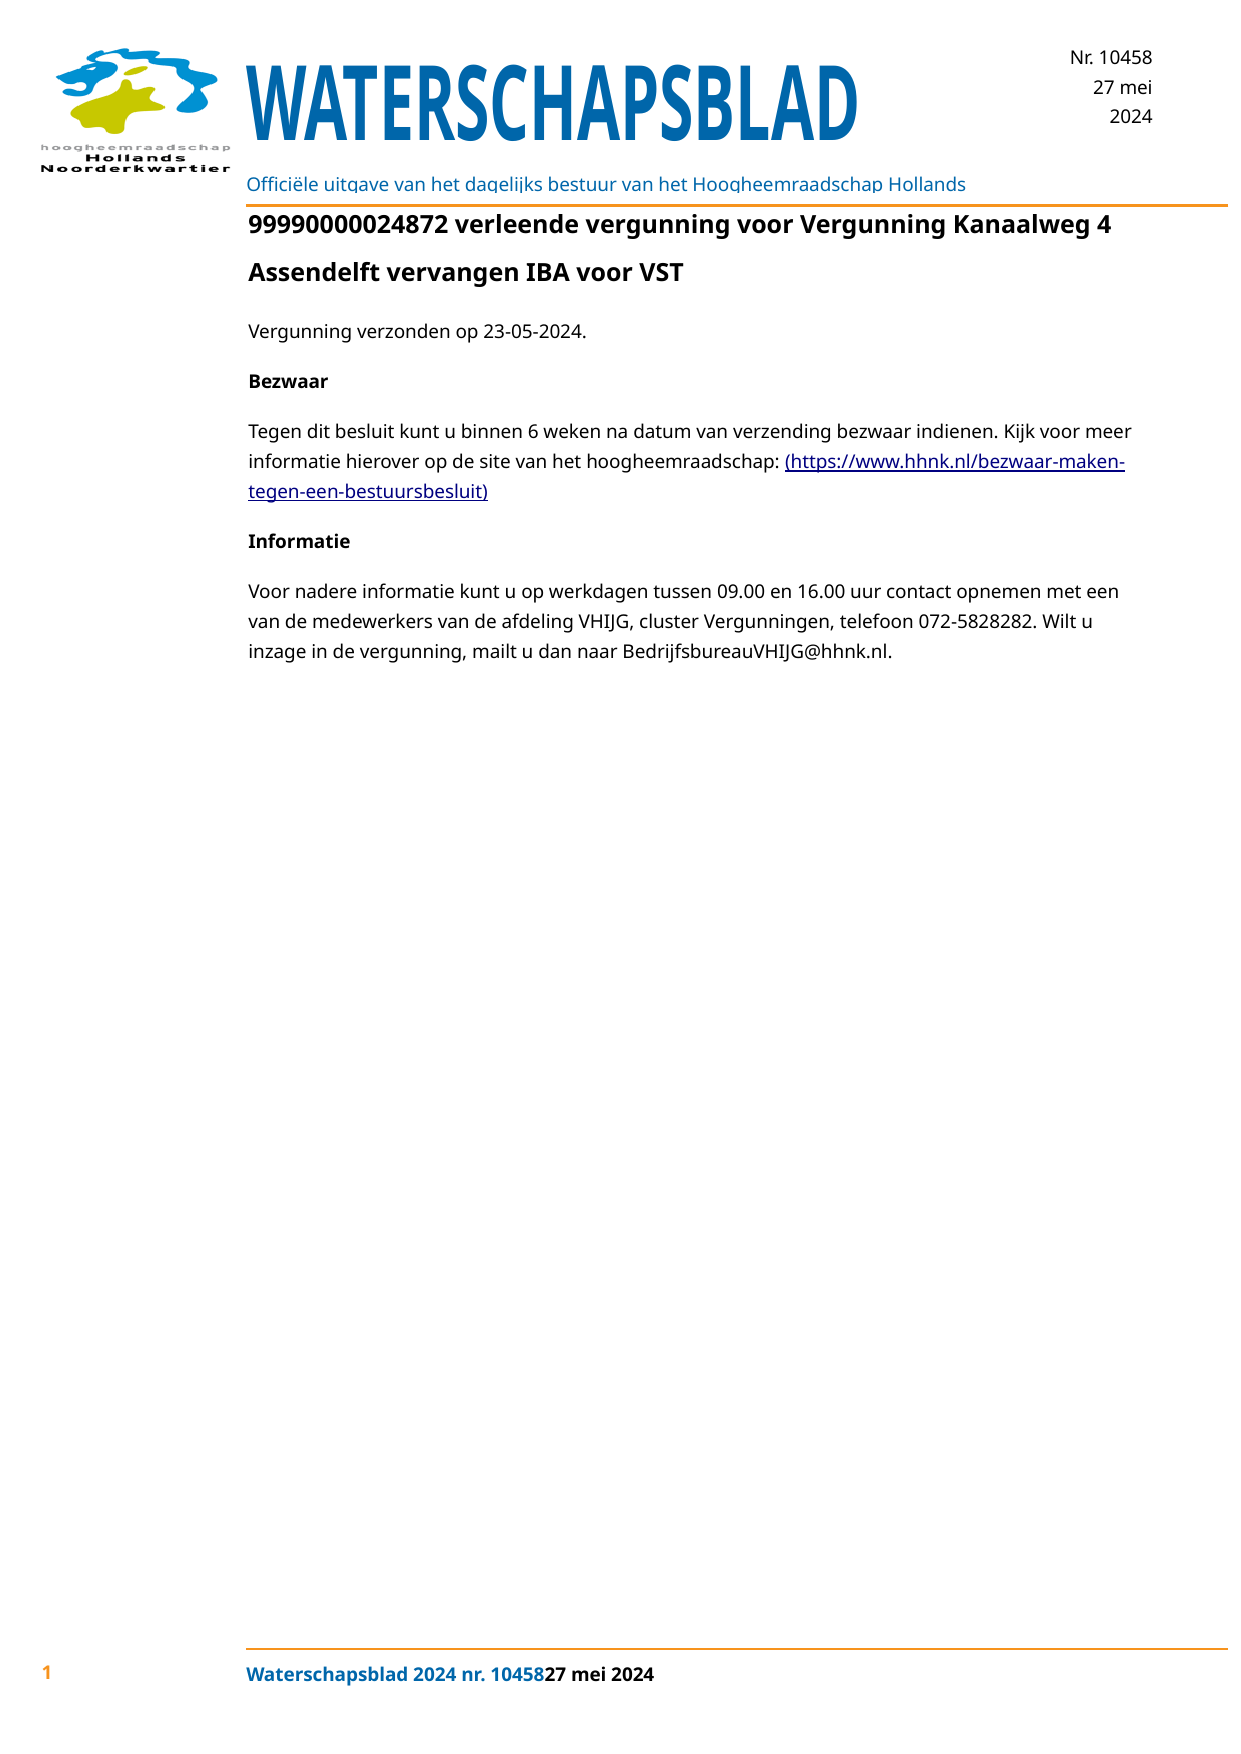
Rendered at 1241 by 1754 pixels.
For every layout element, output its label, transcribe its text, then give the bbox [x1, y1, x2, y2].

picture [41, 47, 231, 172]
text Tegen dit besluit kunt u binnen 6 weken na datum van verzending bezwaar indienen. Kijk voor meer informatie hierover op de site van het hoogheemraadschap: (https://www.hhnk.nl/bezwaar-maken-tegen-een-bestuursbesluit) [248, 419, 1152, 504]
text Voor nadere informatie kunt u op werkdagen tussen 09.00 en 16.00 uur contact opnemen met een van de medewerkers van de afdeling VHIJG, cluster Vergunningen, telefoon 072-5828282. Wilt u inzage in de vergunning, mailt u dan naar BedrijfsbureauVHIJG@hhnk.nl. [248, 579, 1152, 664]
text Vergunning verzonden op 23-05-2024. [248, 318, 1152, 344]
text Bezwaar [248, 368, 1152, 394]
text Informatie [248, 528, 1152, 554]
text 99990000024872 verleende vergunning voor Vergunning Kanaalweg 4 Assendelft vervangen IBA voor VST [248, 207, 1152, 288]
